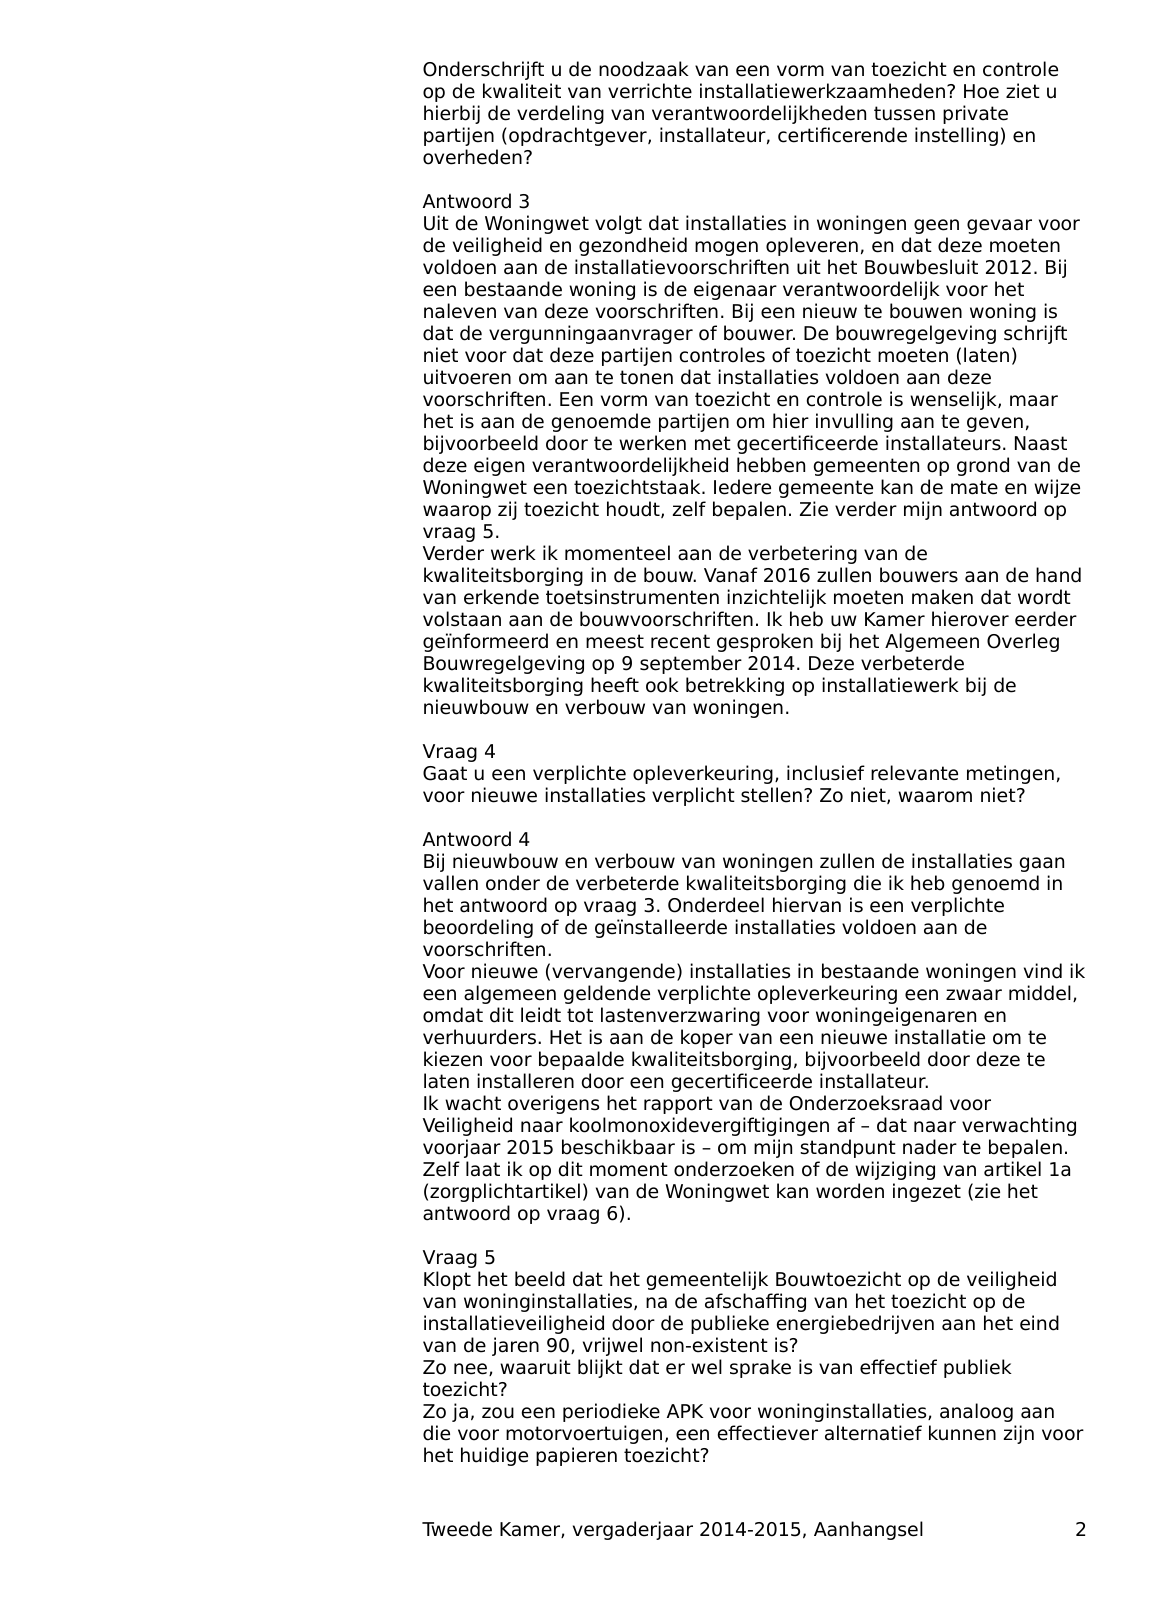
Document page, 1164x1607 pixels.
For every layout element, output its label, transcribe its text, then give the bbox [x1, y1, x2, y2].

text Gaat u een verplichte opleverkeuring, inclusief relevante metingen, voor nieuwe installaties verplicht stellen? Zo niet, waarom niet? [422, 763, 1087, 807]
text Onderschrijft u de noodzaak van een vorm van toezicht en controle op de kwaliteit van verrichte installatiewerkzaamheden? Hoe ziet u hierbij de verdeling van verantwoordelijkheden tussen private partijen (opdrachtgever, installateur, certificerende instelling) en overheden? [422, 59, 1087, 169]
text Bij nieuwbouw en verbouw van woningen zullen de installaties gaan vallen onder de verbeterde kwaliteitsborging die ik heb genoemd in het antwoord op vraag 3. Onderdeel hiervan is een verplichte beoordeling of de geïnstalleerde installaties voldoen aan de voorschriften. [422, 851, 1087, 961]
text Antwoord 4 [422, 829, 1087, 851]
text Zo ja, zou een periodieke APK voor woninginstallaties, analoog aan die voor motorvoertuigen, een effectiever alternatief kunnen zijn voor het huidige papieren toezicht? [422, 1401, 1087, 1467]
text Verder werk ik momenteel aan de verbetering van de kwaliteitsborging in de bouw. Vanaf 2016 zullen bouwers aan de hand van erkende toetsinstrumenten inzichtelijk moeten maken dat wordt volstaan aan de bouwvoorschriften. Ik heb uw Kamer hierover eerder geïnformeerd en meest recent gesproken bij het Algemeen Overleg Bouwregelgeving op 9 september 2014. Deze verbeterde kwaliteitsborging heeft ook betrekking op installatiewerk bij de nieuwbouw en verbouw van woningen. [422, 543, 1087, 719]
text Antwoord 3 [422, 191, 1087, 213]
text Voor nieuwe (vervangende) installaties in bestaande woningen vind ik een algemeen geldende verplichte opleverkeuring een zwaar middel, omdat dit leidt tot lastenverzwaring voor woningeigenaren en verhuurders. Het is aan de koper van een nieuwe installatie om te kiezen voor bepaalde kwaliteitsborging, bijvoorbeeld door deze te laten installeren door een gecertificeerde installateur. [422, 961, 1087, 1093]
text Ik wacht overigens het rapport van de Onderzoeksraad voor Veiligheid naar koolmonoxidevergiftigingen af – dat naar verwachting voorjaar 2015 beschikbaar is – om mijn standpunt nader te bepalen. Zelf laat ik op dit moment onderzoeken of de wijziging van artikel 1a (zorgplichtartikel) van de Woningwet kan worden ingezet (zie het antwoord op vraag 6). [422, 1093, 1087, 1224]
text Uit de Woningwet volgt dat installaties in woningen geen gevaar voor de veiligheid en gezondheid mogen opleveren, en dat deze moeten voldoen aan de installatievoorschriften uit het Bouwbesluit 2012. Bij een bestaande woning is de eigenaar verantwoordelijk voor het naleven van deze voorschriften. Bij een nieuw te bouwen woning is dat de vergunningaanvrager of bouwer. De bouwregelgeving schrijft niet voor dat deze partijen controles of toezicht moeten (laten) uitvoeren om aan te tonen dat installaties voldoen aan deze voorschriften. Een vorm van toezicht en controle is wenselijk, maar het is aan de genoemde partijen om hier invulling aan te geven, bijvoorbeeld door te werken met gecertificeerde installateurs. Naast deze eigen verantwoordelijkheid hebben gemeenten op grond van de Woningwet een toezichtstaak. Iedere gemeente kan de mate en wijze waarop zij toezicht houdt, zelf bepalen. Zie verder mijn antwoord op vraag 5. [422, 213, 1087, 543]
text Zo nee, waaruit blijkt dat er wel sprake is van effectief publiek toezicht? [422, 1357, 1087, 1401]
text Vraag 5 [422, 1247, 1087, 1269]
text Vraag 4 [422, 741, 1087, 763]
text Klopt het beeld dat het gemeentelijk Bouwtoezicht op de veiligheid van woninginstallaties, na de afschaffing van het toezicht op de installatieveiligheid door de publieke energiebedrijven aan het eind van de jaren 90, vrijwel non-existent is? [422, 1269, 1087, 1357]
